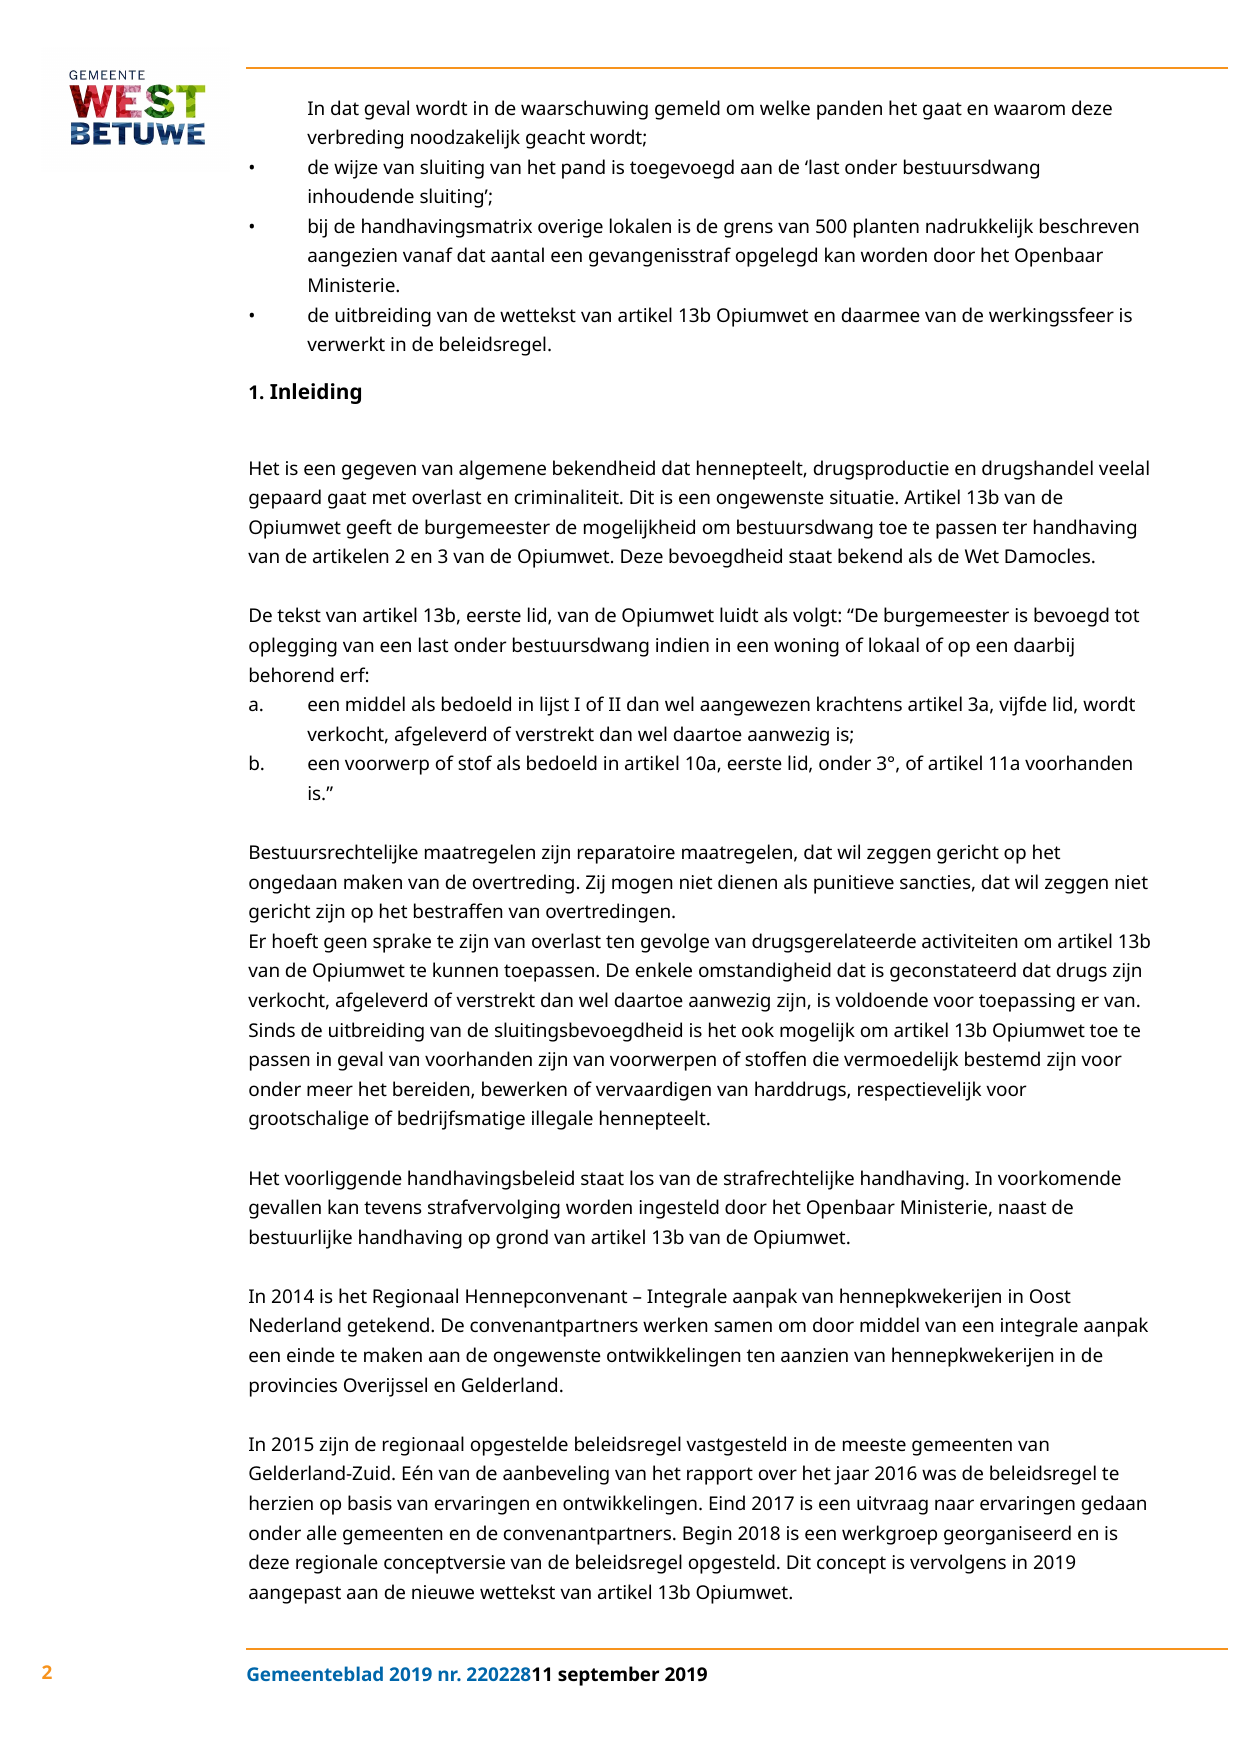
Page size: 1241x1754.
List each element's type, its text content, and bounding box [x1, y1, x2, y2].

list de wijze van sluiting van het pand is toegevoegd aan de ‘last onder bestuursdwang inhoudende sluiting’; [248, 154, 1152, 209]
list bij de handhavingsmatrix overige lokalen is de grens van 500 planten nadrukkelijk beschreven aangezien vanaf dat aantal een gevangenisstraf opgelegd kan worden door het Openbaar Ministerie. [248, 213, 1152, 298]
text De tekst van artikel 13b, eerste lid, van de Opiumwet luidt als volgt: “De burgemeester is bevoegd tot oplegging van een last onder bestuursdwang indien in een woning of lokaal of op een daarbij behorend erf: [248, 603, 1152, 688]
text Het is een gegeven van algemene bekendheid dat hennepteelt, drugsproductie en drugshandel veelal gepaard gaat met overlast en criminaliteit. Dit is een ongewenste situatie. Artikel 13b van de Opiumwet geeft de burgemeester de mogelijkheid om bestuursdwang toe te passen ter handhaving van de artikelen 2 en 3 van de Opiumwet. Deze bevoegdheid staat bekend als de Wet Damocles. [248, 455, 1152, 569]
picture [41, 47, 231, 172]
list de uitbreiding van de wettekst van artikel 13b Opiumwet en daarmee van de werkingssfeer is verwerkt in de beleidsregel. [248, 302, 1152, 357]
text Bestuursrechtelijke maatregelen zijn reparatoire maatregelen, dat wil zeggen gericht op het ongedaan maken van de overtreding. Zij mogen niet dienen als punitieve sancties, dat wil zeggen niet gericht zijn op het bestraffen van overtredingen. [248, 839, 1152, 924]
text 1. Inleiding [248, 377, 1152, 406]
list een voorwerp of stof als bedoeld in artikel 10a, eerste lid, onder 3°, of artikel 11a voorhanden is.” [248, 751, 1152, 806]
list een middel als bedoeld in lijst I of II dan wel aangewezen krachtens artikel 3a, vijfde lid, wordt verkocht, afgeleverd of verstrekt dan wel daartoe aanwezig is; [248, 691, 1152, 747]
text In 2014 is het Regionaal Hennepconvenant – Integrale aanpak van hennepkwekerijen in Oost Nederland getekend. De convenantpartners werken samen om door middel van een integrale aanpak een einde te maken aan de ongewenste ontwikkelingen ten aanzien van hennepkwekerijen in de provincies Overijssel en Gelderland. [248, 1283, 1152, 1398]
list In dat geval wordt in de waarschuwing gemeld om welke panden het gaat en waarom deze verbreding noodzakelijk geacht wordt; [248, 95, 1152, 150]
text In 2015 zijn de regionaal opgestelde beleidsregel vastgesteld in de meeste gemeenten van Gelderland-Zuid. Eén van de aanbeveling van het rapport over het jaar 2016 was de beleidsregel te herzien op basis van ervaringen en ontwikkelingen. Eind 2017 is een uitvraag naar ervaringen gedaan onder alle gemeenten en de convenantpartners. Begin 2018 is een werkgroep georganiseerd en is deze regionale conceptversie van de beleidsregel opgesteld. Dit concept is vervolgens in 2019 aangepast aan de nieuwe wettekst van artikel 13b Opiumwet. [248, 1431, 1152, 1605]
text Het voorliggende handhavingsbeleid staat los van de strafrechtelijke handhaving. In voorkomende gevallen kan tevens strafvervolging worden ingesteld door het Openbaar Ministerie, naast de bestuurlijke handhaving op grond van artikel 13b van de Opiumwet. [248, 1165, 1152, 1250]
text Er hoeft geen sprake te zijn van overlast ten gevolge van drugsgerelateerde activiteiten om artikel 13b van de Opiumwet te kunnen toepassen. De enkele omstandigheid dat is geconstateerd dat drugs zijn verkocht, afgeleverd of verstrekt dan wel daartoe aanwezig zijn, is voldoende voor toepassing er van. Sinds de uitbreiding van de sluitingsbevoegdheid is het ook mogelijk om artikel 13b Opiumwet toe te passen in geval van voorhanden zijn van voorwerpen of stoffen die vermoedelijk bestemd zijn voor onder meer het bereiden, bewerken of vervaardigen van harddrugs, respectievelijk voor grootschalige of bedrijfsmatige illegale hennepteelt. [248, 928, 1152, 1131]
